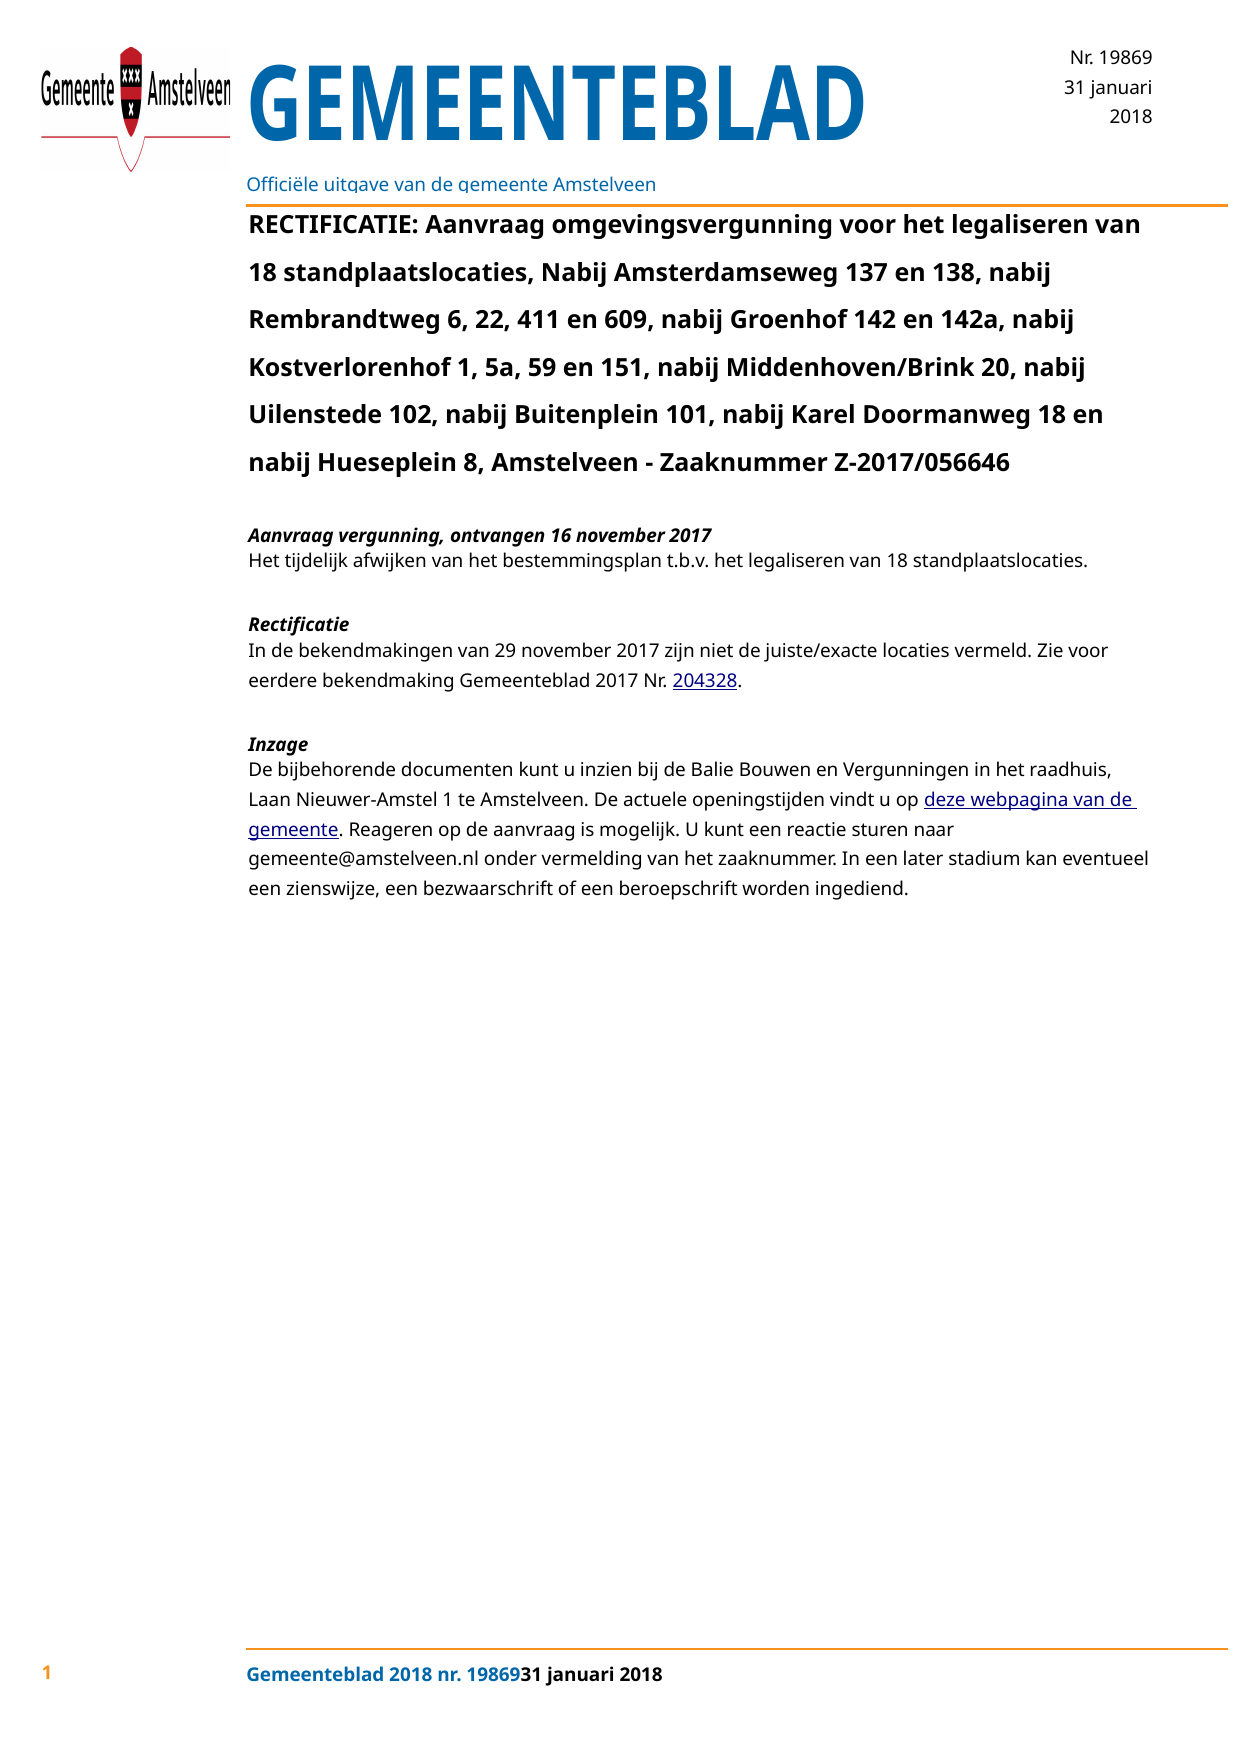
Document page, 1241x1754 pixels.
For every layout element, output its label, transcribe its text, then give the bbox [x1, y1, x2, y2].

text Inzage [248, 731, 1152, 757]
text Rectificatie [248, 612, 1152, 637]
text De bijbehorende documenten kunt u inzien bij de Balie Bouwen en Vergunningen in het raadhuis, Laan Nieuwer-Amstel 1 te Amstelveen. De actuele openingstijden vindt u op deze webpagina van de gemeente. Reageren op de aanvraag is mogelijk. U kunt een reactie sturen naar gemeente@amstelveen.nl onder vermelding van het zaaknummer. In een later stadium kan eventueel een zienswijze, een bezwaarschrift of een beroepschrift worden ingediend. [248, 757, 1152, 901]
text In de bekendmakingen van 29 november 2017 zijn niet de juiste/exacte locaties vermeld. Zie voor eerdere bekendmaking Gemeenteblad 2017 Nr. 204328. [248, 637, 1152, 693]
text Aanvraag vergunning, ontvangen 16 november 2017 [248, 522, 1152, 548]
picture [41, 47, 231, 172]
text RECTIFICATIE: Aanvraag omgevingsvergunning voor het legaliseren van 18 standplaatslocaties, Nabij Amsterdamseweg 137 en 138, nabij Rembrandtweg 6, 22, 411 en 609, nabij Groenhof 142 en 142a, nabij Kostverlorenhof 1, 5a, 59 en 151, nabij Middenhoven/Brink 20, nabij Uilenstede 102, nabij Buitenplein 101, nabij Karel Doormanweg 18 en nabij Hueseplein 8, Amstelveen - Zaaknummer Z-2017/056646 [248, 207, 1152, 479]
text Het tijdelijk afwijken van het bestemmingsplan t.b.v. het legaliseren van 18 standplaatslocaties. [248, 548, 1152, 573]
